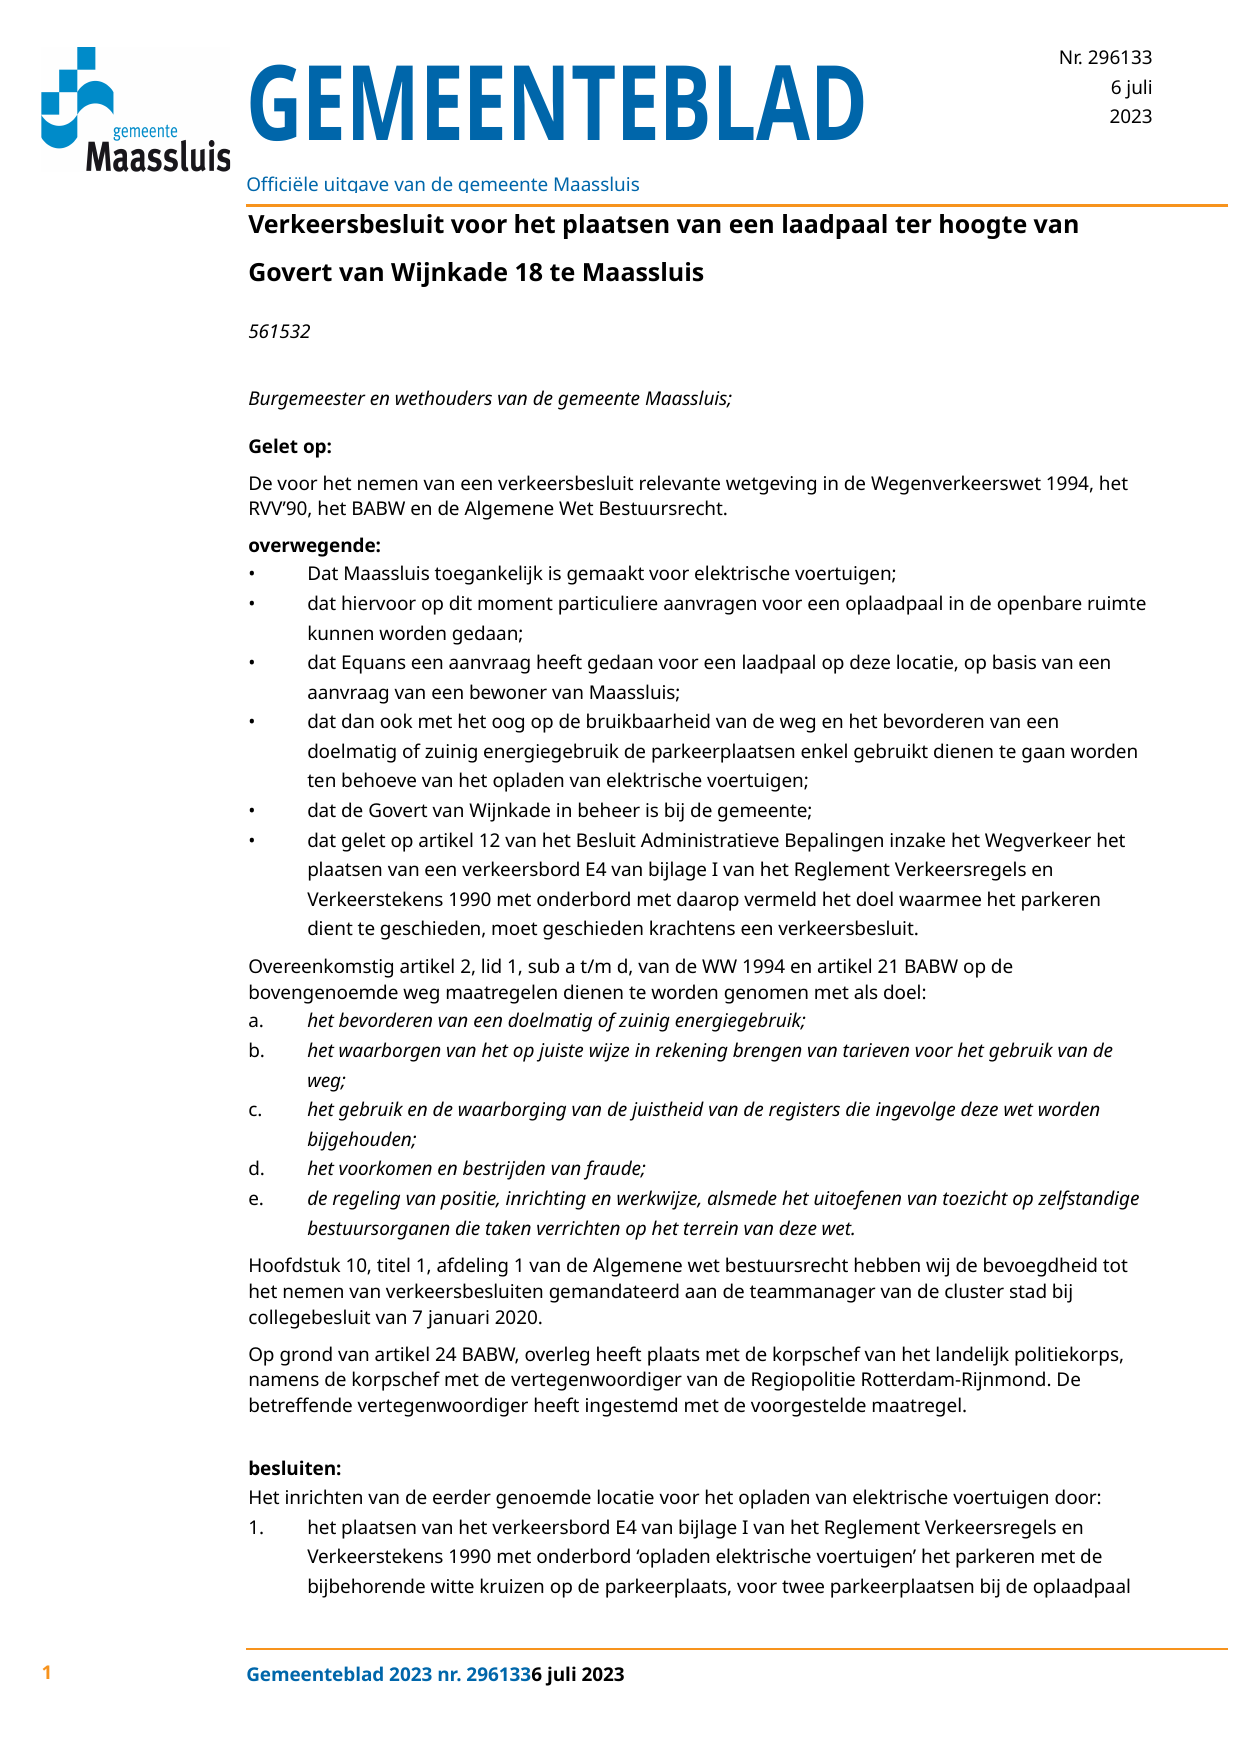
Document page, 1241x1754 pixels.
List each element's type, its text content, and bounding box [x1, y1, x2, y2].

list dat gelet op artikel 12 van het Besluit Administratieve Bepalingen inzake het Wegverkeer het plaatsen van een verkeersbord E4 van bijlage I van het Reglement Verkeersregels en Verkeerstekens 1990 met onderbord met daarop vermeld het doel waarmee het parkeren dient te geschieden, moet geschieden krachtens een verkeersbesluit. [248, 827, 1152, 941]
text Gelet op: [248, 433, 1152, 459]
text 561532 [248, 318, 1152, 344]
text De voor het nemen van een verkeersbesluit relevante wetgeving in de Wegenverkeerswet 1994, het RVV’90, het BABW en de Algemene Wet Bestuursrecht. [248, 470, 1152, 521]
list dat hiervoor op dit moment particuliere aanvragen voor een oplaadpaal in de openbare ruimte kunnen worden gedaan; [248, 590, 1152, 646]
list dat dan ook met het oog op de bruikbaarheid van de weg en het bevorderen van een doelmatig of zuinig energiegebruik de parkeerplaatsen enkel gebruikt dienen te gaan worden ten behoeve van het opladen van elektrische voertuigen; [248, 708, 1152, 793]
text overwegende: [248, 532, 1152, 558]
list het waarborgen van het op juiste wijze in rekening brengen van tarieven voor het gebruik van de weg; [248, 1037, 1152, 1092]
list Dat Maassluis toegankelijk is gemaakt voor elektrische voertuigen; [248, 561, 1152, 586]
picture [41, 47, 77, 92]
text Verkeersbesluit voor het plaatsen van een laadpaal ter hoogte van Govert van Wijnkade 18 te Maassluis [248, 207, 1152, 288]
text Overeenkomstig artikel 2, lid 1, sub a t/m d, van de WW 1994 en artikel 21 BABW op de bovengenoemde weg maatregelen dienen te worden genomen met als doel: [248, 953, 1152, 1005]
list het gebruik en de waarborging van de juistheid van de registers die ingevolge deze wet worden bijgehouden; [248, 1096, 1152, 1152]
picture [41, 47, 231, 172]
list de regeling van positie, inrichting en werkwijze, alsmede het uitoefenen van toezicht op zelfstandige bestuursorganen die taken verrichten op het terrein van deze wet. [248, 1185, 1152, 1240]
list dat de Govert van Wijnkade in beheer is bij de gemeente; [248, 797, 1152, 823]
list dat Equans een aanvraag heeft gedaan voor een laadpaal op deze locatie, op basis van een aanvraag van een bewoner van Maassluis; [248, 649, 1152, 705]
text besluiten: [248, 1455, 1152, 1481]
text Hoofdstuk 10, titel 1, afdeling 1 van de Algemene wet bestuursrecht hebben wij de bevoegdheid tot het nemen van verkeersbesluiten gemandateerd aan de teammanager van de cluster stad bij collegebesluit van 7 januari 2020. [248, 1253, 1152, 1330]
text Het inrichten van de eerder genoemde locatie voor het opladen van elektrische voertuigen door: [248, 1484, 1152, 1510]
list het bevorderen van een doelmatig of zuinig energiegebruik; [248, 1008, 1152, 1033]
list het plaatsen van het verkeersbord E4 van bijlage I van het Reglement Verkeersregels en Verkeerstekens 1990 met onderbord ‘opladen elektrische voertuigen’ het parkeren met de bijbehorende witte kruizen op de parkeerplaats, voor twee parkeerplaatsen bij de oplaadpaal [248, 1514, 1152, 1599]
text Op grond van artikel 24 BABW, overleg heeft plaats met de korpschef van het landelijk politiekorps, namens de korpschef met de vertegenwoordiger van de Regiopolitie Rotterdam-Rijnmond. De betreffende vertegenwoordiger heeft ingestemd met de voorgestelde maatregel. [248, 1341, 1152, 1418]
list het voorkomen en bestrijden van fraude; [248, 1156, 1152, 1181]
text Burgemeester en wethouders van de gemeente Maassluis; [248, 386, 1152, 411]
